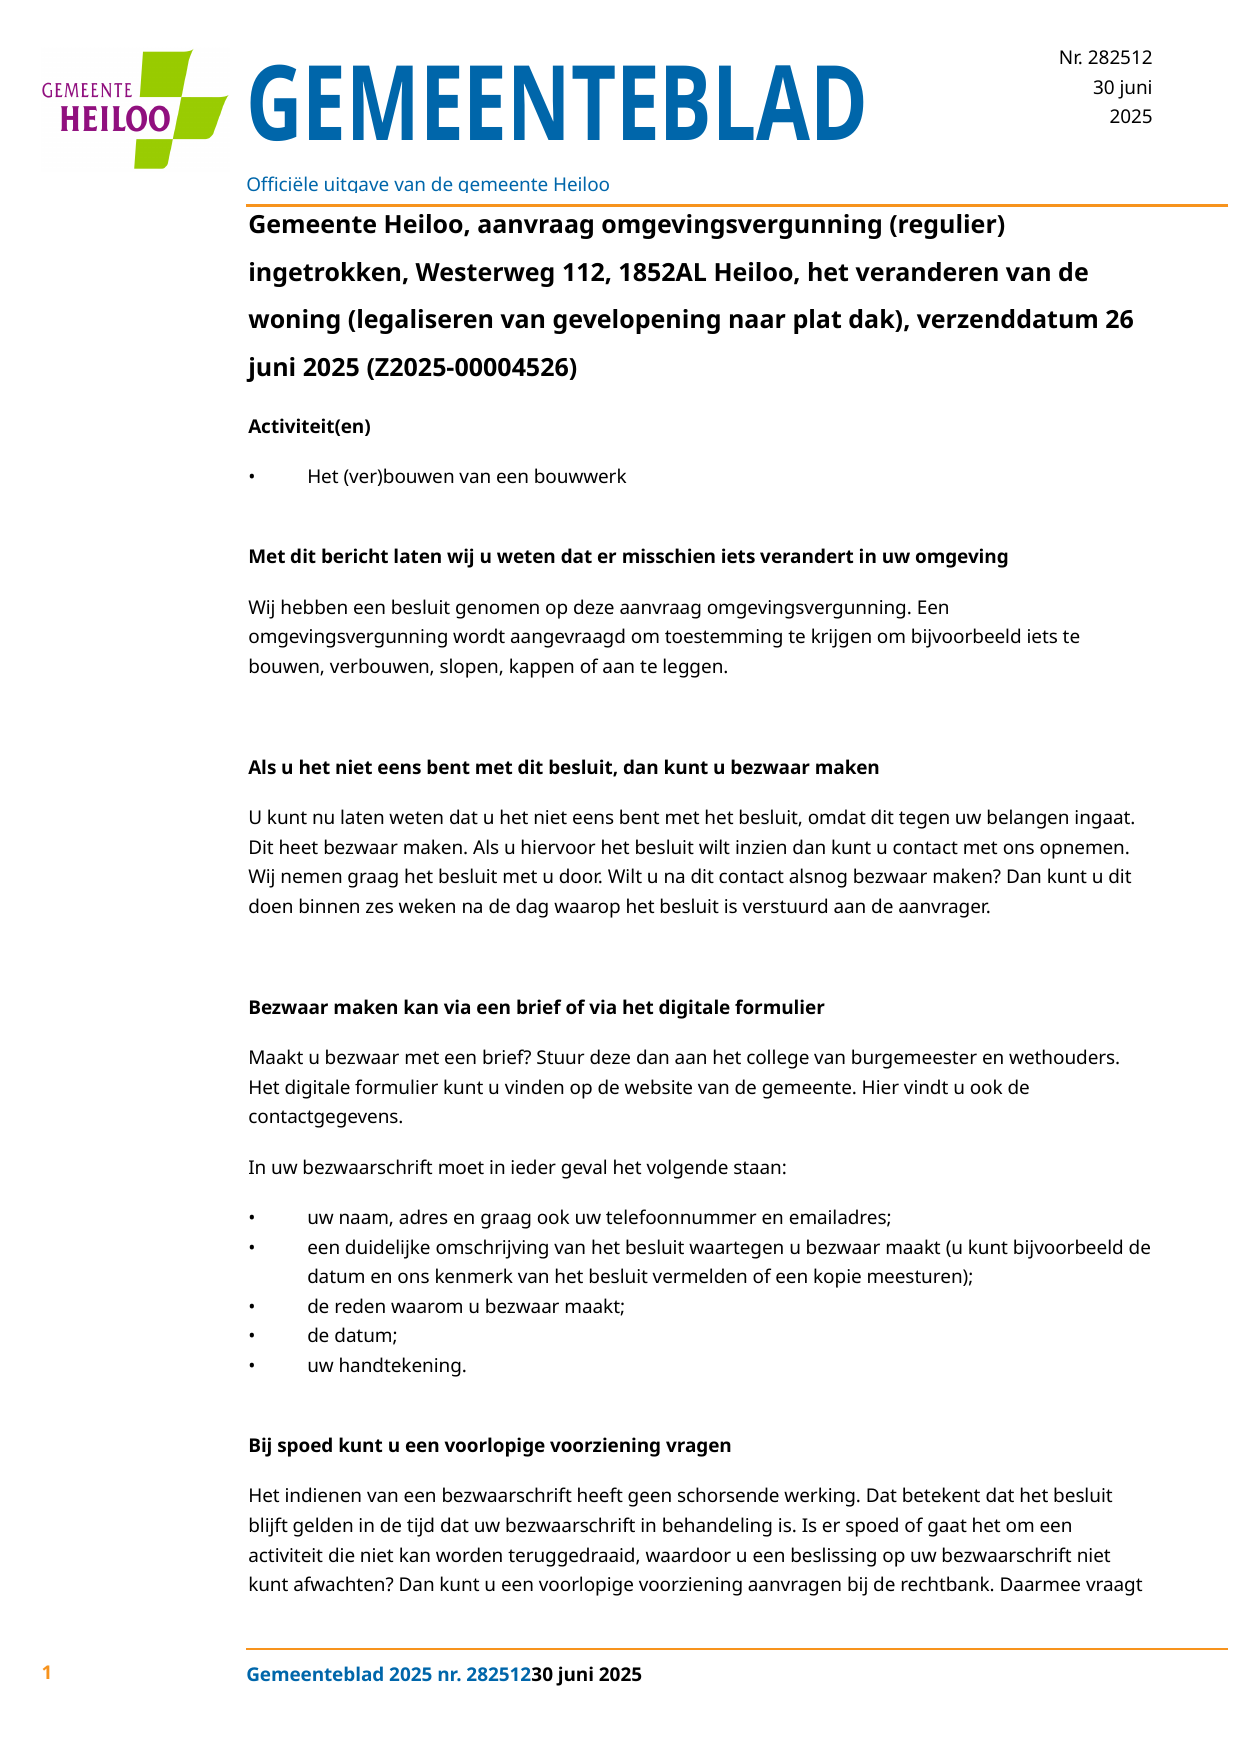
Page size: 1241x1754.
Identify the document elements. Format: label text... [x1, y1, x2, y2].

list de reden waarom u bezwaar maakt; [248, 1293, 1152, 1319]
text Wij hebben een besluit genomen op deze aanvraag omgevingsvergunning. Een omgevingsvergunning wordt aangevraagd om toestemming te krijgen om bijvoorbeeld iets te bouwen, verbouwen, slopen, kappen of aan te leggen. [248, 594, 1152, 679]
text Met dit bericht laten wij u weten dat er misschien iets verandert in uw omgeving [248, 543, 1152, 569]
list de datum; [248, 1323, 1152, 1348]
list Het (ver)bouwen van een bouwwerk [248, 463, 1152, 489]
list uw naam, adres en graag ook uw telefoonnummer en emailadres; [248, 1204, 1152, 1230]
text Maakt u bezwaar met een brief? Stuur deze dan aan het college van burgemeester en wethouders. Het digitale formulier kunt u vinden op de website van de gemeente. Hier vindt u ook de contactgegevens. [248, 1044, 1152, 1129]
picture [41, 47, 231, 172]
list een duidelijke omschrijving van het besluit waartegen u bezwaar maakt (u kunt bijvoorbeeld de datum en ons kenmerk van het besluit vermelden of een kopie meesturen); [248, 1234, 1152, 1289]
text Bij spoed kunt u een voorlopige voorziening vragen [248, 1432, 1152, 1458]
list uw handtekening. [248, 1352, 1152, 1378]
text U kunt nu laten weten dat u het niet eens bent met het besluit, omdat dit tegen uw belangen ingaat. Dit heet bezwaar maken. Als u hiervoor het besluit wilt inzien dan kunt u contact met ons opnemen. Wij nemen graag het besluit met u door. Wilt u na dit contact alsnog bezwaar maken? Dan kunt u dit doen binnen zes weken na de dag waarop het besluit is verstuurd aan de aanvrager. [248, 804, 1152, 919]
text Activiteit(en) [248, 413, 1152, 439]
text Als u het niet eens bent met dit besluit, dan kunt u bezwaar maken [248, 754, 1152, 780]
text Bezwaar maken kan via een brief of via het digitale formulier [248, 994, 1152, 1020]
text In uw bezwaarschrift moet in ieder geval het volgende staan: [248, 1154, 1152, 1180]
text Gemeente Heiloo, aanvraag omgevingsvergunning (regulier) ingetrokken, Westerweg 112, 1852AL Heiloo, het veranderen van de woning (legaliseren van gevelopening naar plat dak), verzenddatum 26 juni 2025 (Z2025-00004526) [248, 207, 1152, 384]
text Het indienen van een bezwaarschrift heeft geen schorsende werking. Dat betekent dat het besluit blijft gelden in de tijd dat uw bezwaarschrift in behandeling is. Is er spoed of gaat het om een activiteit die niet kan worden teruggedraaid, waardoor u een beslissing op uw bezwaarschrift niet kunt afwachten? Dan kunt u een voorlopige voorziening aanvragen bij de rechtbank. Daarmee vraagt [248, 1483, 1152, 1597]
